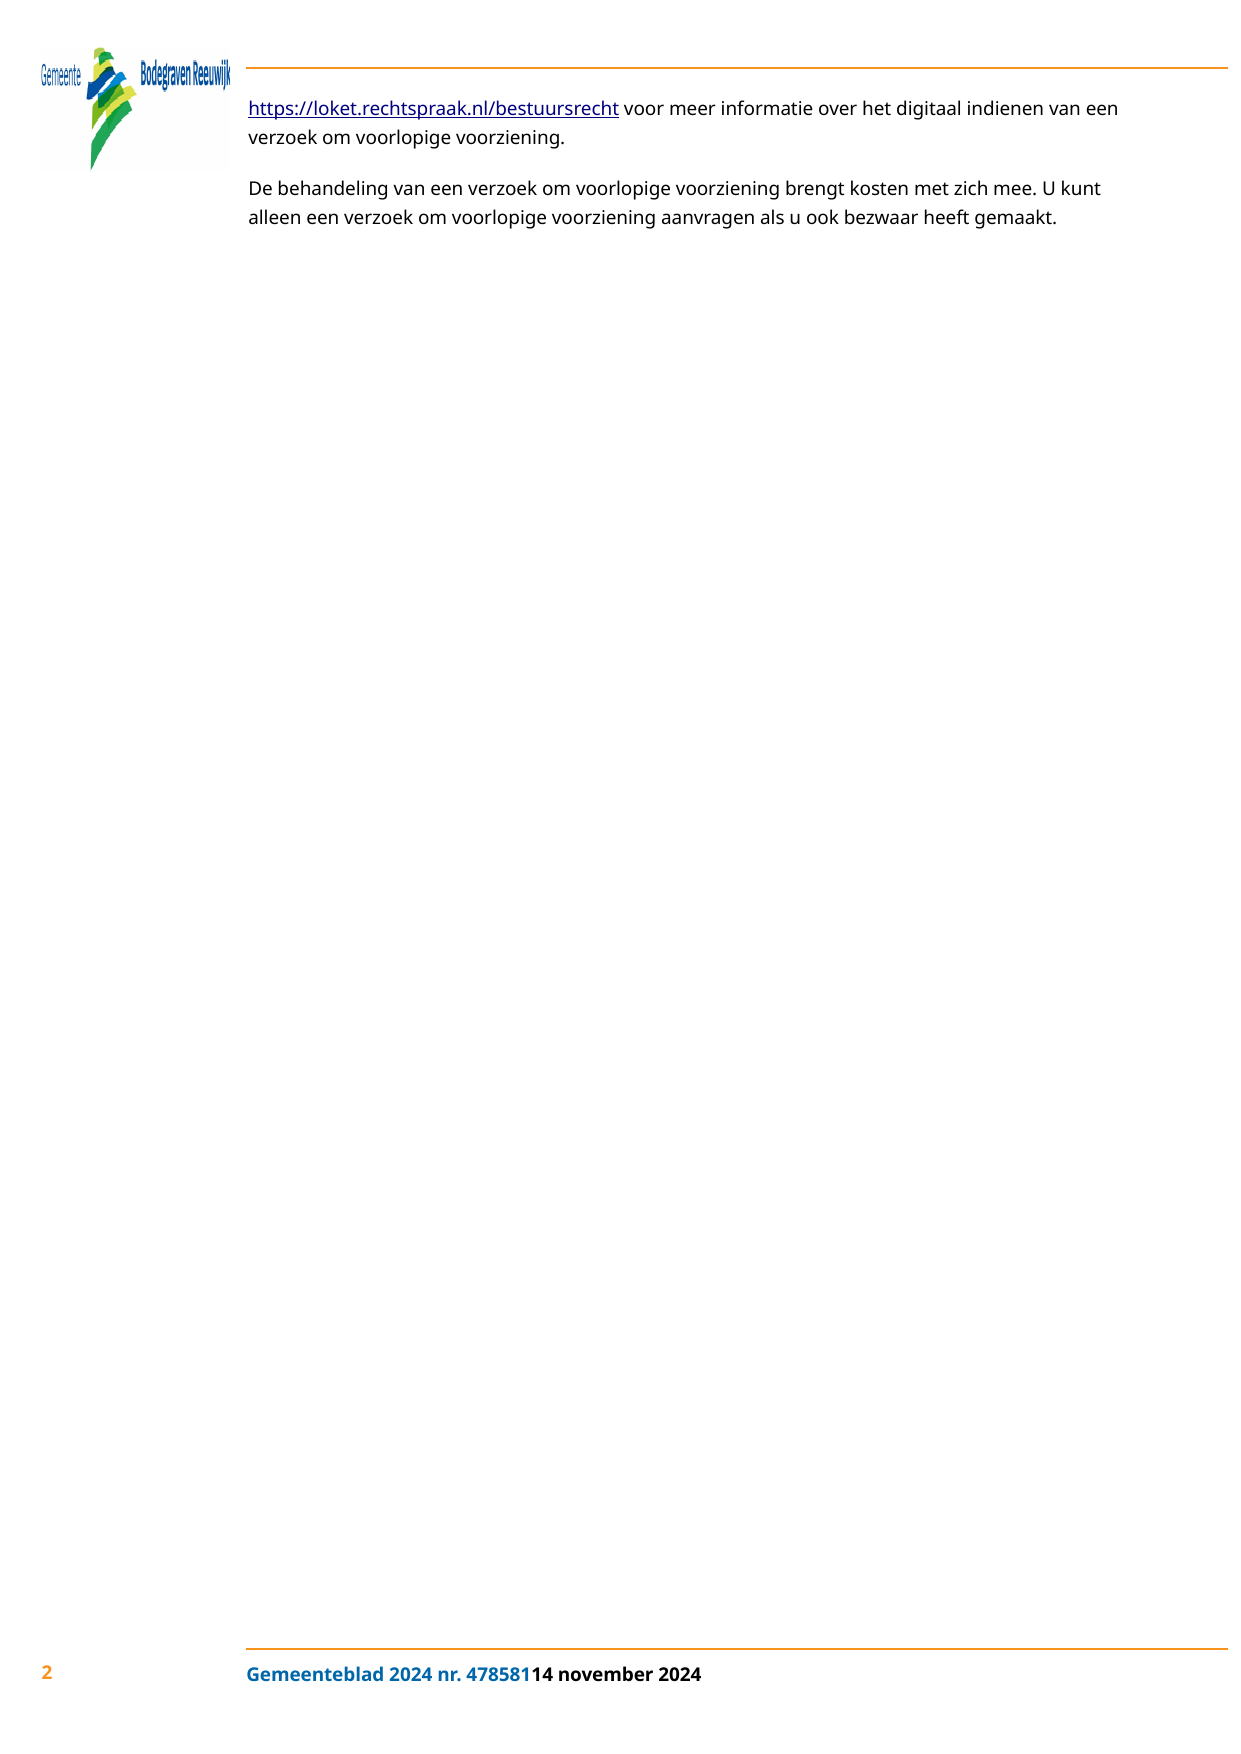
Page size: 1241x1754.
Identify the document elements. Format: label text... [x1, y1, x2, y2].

text https://loket.rechtspraak.nl/bestuursrecht voor meer informatie over het digitaal indienen van een verzoek om voorlopige voorziening. [248, 95, 1152, 150]
text De behandeling van een verzoek om voorlopige voorziening brengt kosten met zich mee. U kunt alleen een verzoek om voorlopige voorziening aanvragen als u ook bezwaar heeft gemaakt. [248, 175, 1152, 230]
picture [41, 47, 231, 172]
